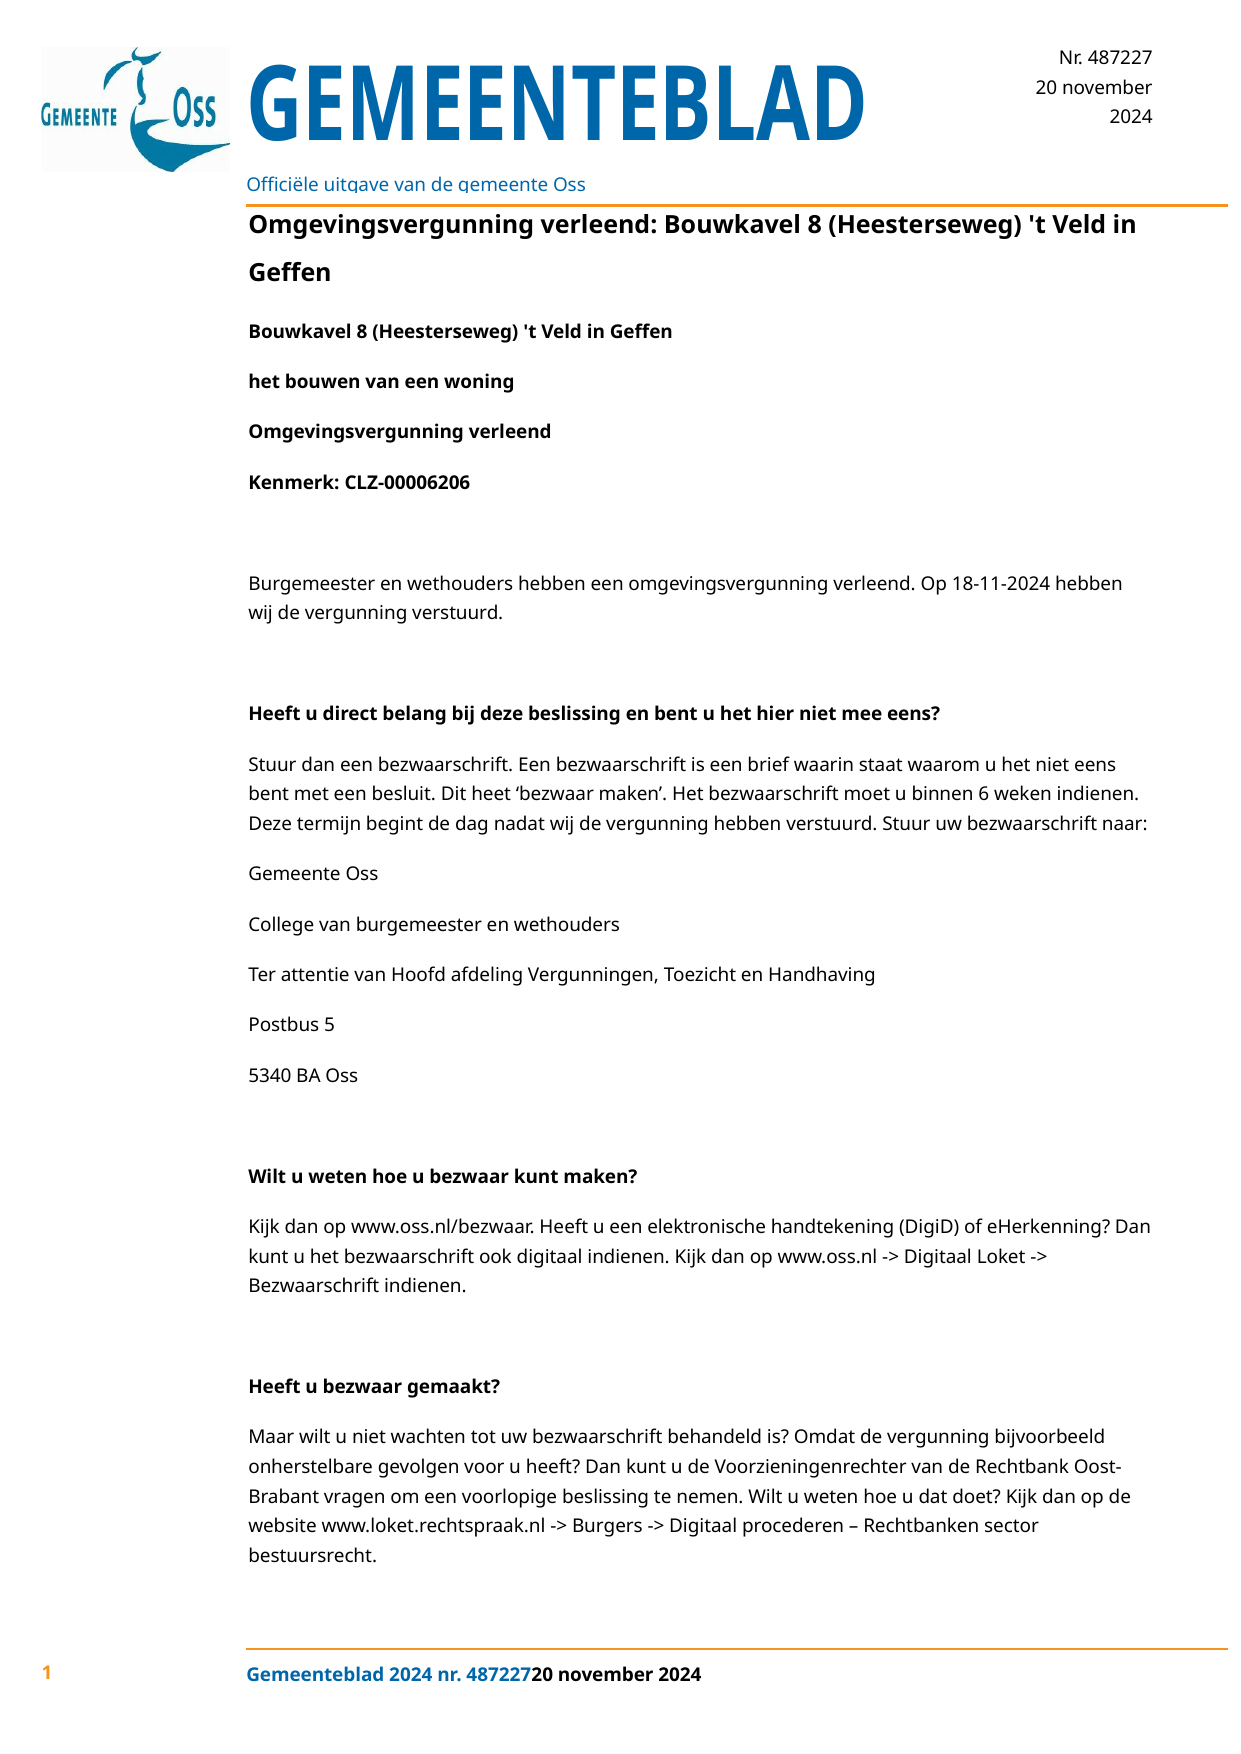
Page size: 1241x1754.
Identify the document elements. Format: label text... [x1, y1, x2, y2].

text Kijk dan op www.oss.nl/bezwaar. Heeft u een elektronische handtekening (DigiD) of eHerkenning? Dan kunt u het bezwaarschrift ook digitaal indienen. Kijk dan op www.oss.nl -> Digitaal Loket -> Bezwaarschrift indienen. [248, 1213, 1152, 1298]
text Omgevingsvergunning verleend [248, 419, 1152, 444]
text Omgevingsvergunning verleend: Bouwkavel 8 (Heesterseweg) 't Veld in Geffen [248, 207, 1152, 288]
text Maar wilt u niet wachten tot uw bezwaarschrift behandeld is? Omdat de vergunning bijvoorbeeld onherstelbare gevolgen voor u heeft? Dan kunt u de Voorzieningenrechter van de Rechtbank Oost-Brabant vragen om een voorlopige beslissing te nemen. Wilt u weten hoe u dat doet? Kijk dan op de website www.loket.rechtspraak.nl -> Burgers -> Digitaal procederen – Rechtbanken sector bestuursrecht. [248, 1424, 1152, 1568]
text Postbus 5 [248, 1012, 1152, 1037]
text Gemeente Oss [248, 860, 1152, 886]
text Stuur dan een bezwaarschrift. Een bezwaarschrift is een brief waarin staat waarom u het niet eens bent met een besluit. Dit heet ‘bezwaar maken’. Het bezwaarschrift moet u binnen 6 weken indienen. Deze termijn begint de dag nadat wij de vergunning hebben verstuurd. Stuur uw bezwaarschrift naar: [248, 751, 1152, 836]
text het bouwen van een woning [248, 368, 1152, 394]
text Bouwkavel 8 (Heesterseweg) 't Veld in Geffen [248, 318, 1152, 344]
text Heeft u direct belang bij deze beslissing en bent u het hier niet mee eens? [248, 700, 1152, 726]
text Burgemeester en wethouders hebben een omgevingsvergunning verleend. Op 18-11-2024 hebben wij de vergunning verstuurd. [248, 570, 1152, 625]
picture [41, 47, 231, 172]
text Wilt u weten hoe u bezwaar kunt maken? [248, 1163, 1152, 1189]
text Heeft u bezwaar gemaakt? [248, 1373, 1152, 1399]
text Kenmerk: CLZ-00006206 [248, 469, 1152, 495]
text Ter attentie van Hoofd afdeling Vergunningen, Toezicht en Handhaving [248, 961, 1152, 987]
text 5340 BA Oss [248, 1062, 1152, 1088]
text College van burgemeester en wethouders [248, 911, 1152, 937]
